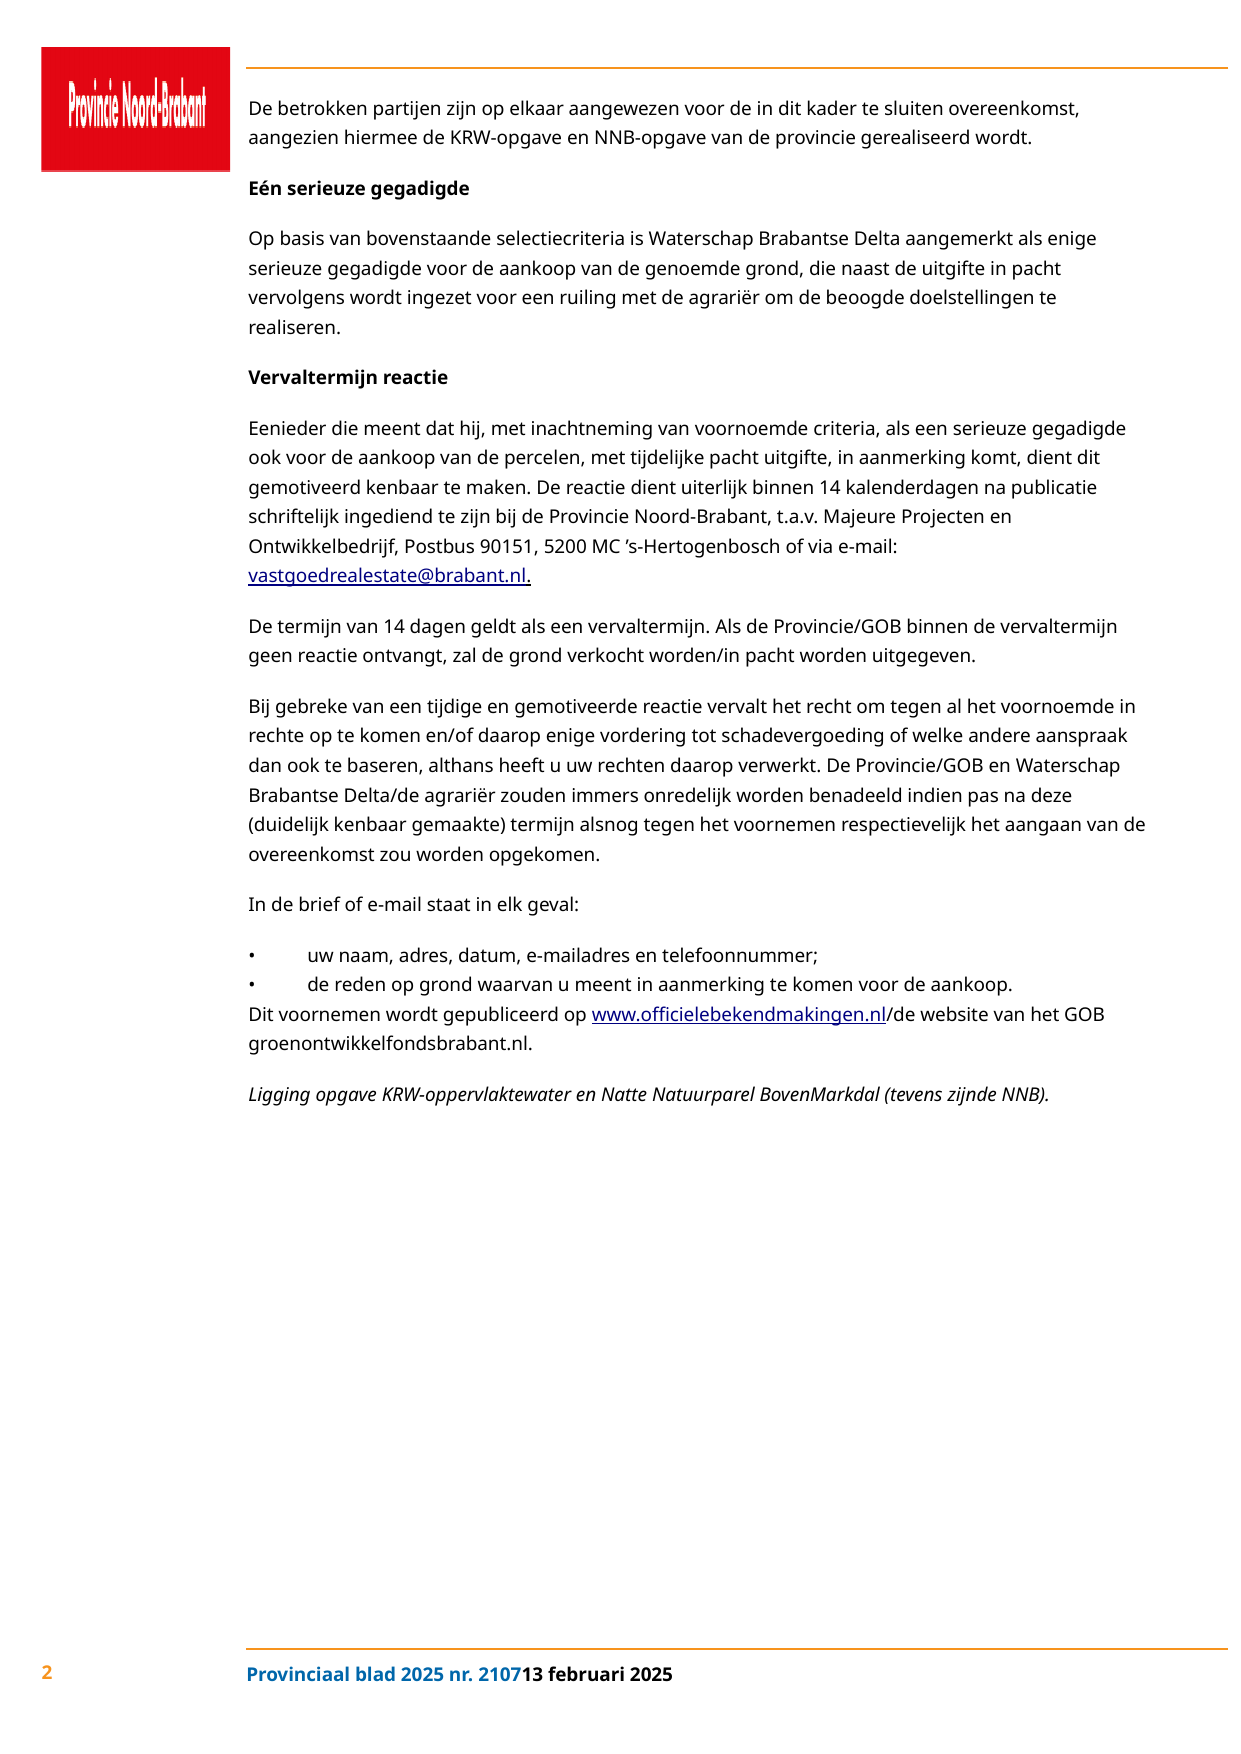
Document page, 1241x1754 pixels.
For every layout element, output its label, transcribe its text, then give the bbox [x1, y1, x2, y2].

text Ligging opgave KRW-oppervlaktewater en Natte Natuurparel BovenMarkdal (tevens zijnde NNB). [248, 1081, 1152, 1107]
text In de brief of e-mail staat in elk geval: [248, 891, 1152, 917]
text Eenieder die meent dat hij, met inachtneming van voornoemde criteria, als een serieuze gegadigde ook voor de aankoop van de percelen, met tijdelijke pacht uitgifte, in aanmerking komt, dient dit gemotiveerd kenbaar te maken. De reactie dient uiterlijk binnen 14 kalenderdagen na publicatie schriftelijk ingediend te zijn bij de Provincie Noord-Brabant, t.a.v. Majeure Projecten en Ontwikkelbedrijf, Postbus 90151, 5200 MC ’s-Hertogenbosch of via e-mail: vastgoedrealestate@brabant.nl. [248, 415, 1152, 588]
text De termijn van 14 dagen geldt als een vervaltermijn. Als de Provincie/GOB binnen de vervaltermijn geen reactie ontvangt, zal de grond verkocht worden/in pacht worden uitgegeven. [248, 613, 1152, 668]
list uw naam, adres, datum, e-mailadres en telefoonnummer; [248, 942, 1152, 968]
text Op basis van bovenstaande selectiecriteria is Waterschap Brabantse Delta aangemerkt als enige serieuze gegadigde voor de aankoop van de genoemde grond, die naast de uitgifte in pacht vervolgens wordt ingezet voor een ruiling met de agrariër om de beoogde doelstellingen te realiseren. [248, 225, 1152, 340]
text Eén serieuze gegadigde [248, 175, 1152, 201]
text Vervaltermijn reactie [248, 364, 1152, 390]
list de reden op grond waarvan u meent in aanmerking te komen voor de aankoop. [248, 971, 1152, 997]
text Dit voornemen wordt gepubliceerd op www.officielebekendmakingen.nl/de website van het GOB groenontwikkelfondsbrabant.nl. [248, 1001, 1152, 1056]
text Bij gebreke van een tijdige en gemotiveerde reactie vervalt het recht om tegen al het voornoemde in rechte op te komen en/of daarop enige vordering tot schadevergoeding of welke andere aanspraak dan ook te baseren, althans heeft u uw rechten daarop verwerkt. De Provincie/GOB en Waterschap Brabantse Delta/de agrariër zouden immers onredelijk worden benadeeld indien pas na deze (duidelijk kenbaar gemaakte) termijn alsnog tegen het voornemen respectievelijk het aangaan van de overeenkomst zou worden opgekomen. [248, 693, 1152, 867]
picture [41, 47, 231, 172]
text De betrokken partijen zijn op elkaar aangewezen voor de in dit kader te sluiten overeenkomst, aangezien hiermee de KRW-opgave en NNB-opgave van de provincie gerealiseerd wordt. [248, 95, 1152, 150]
